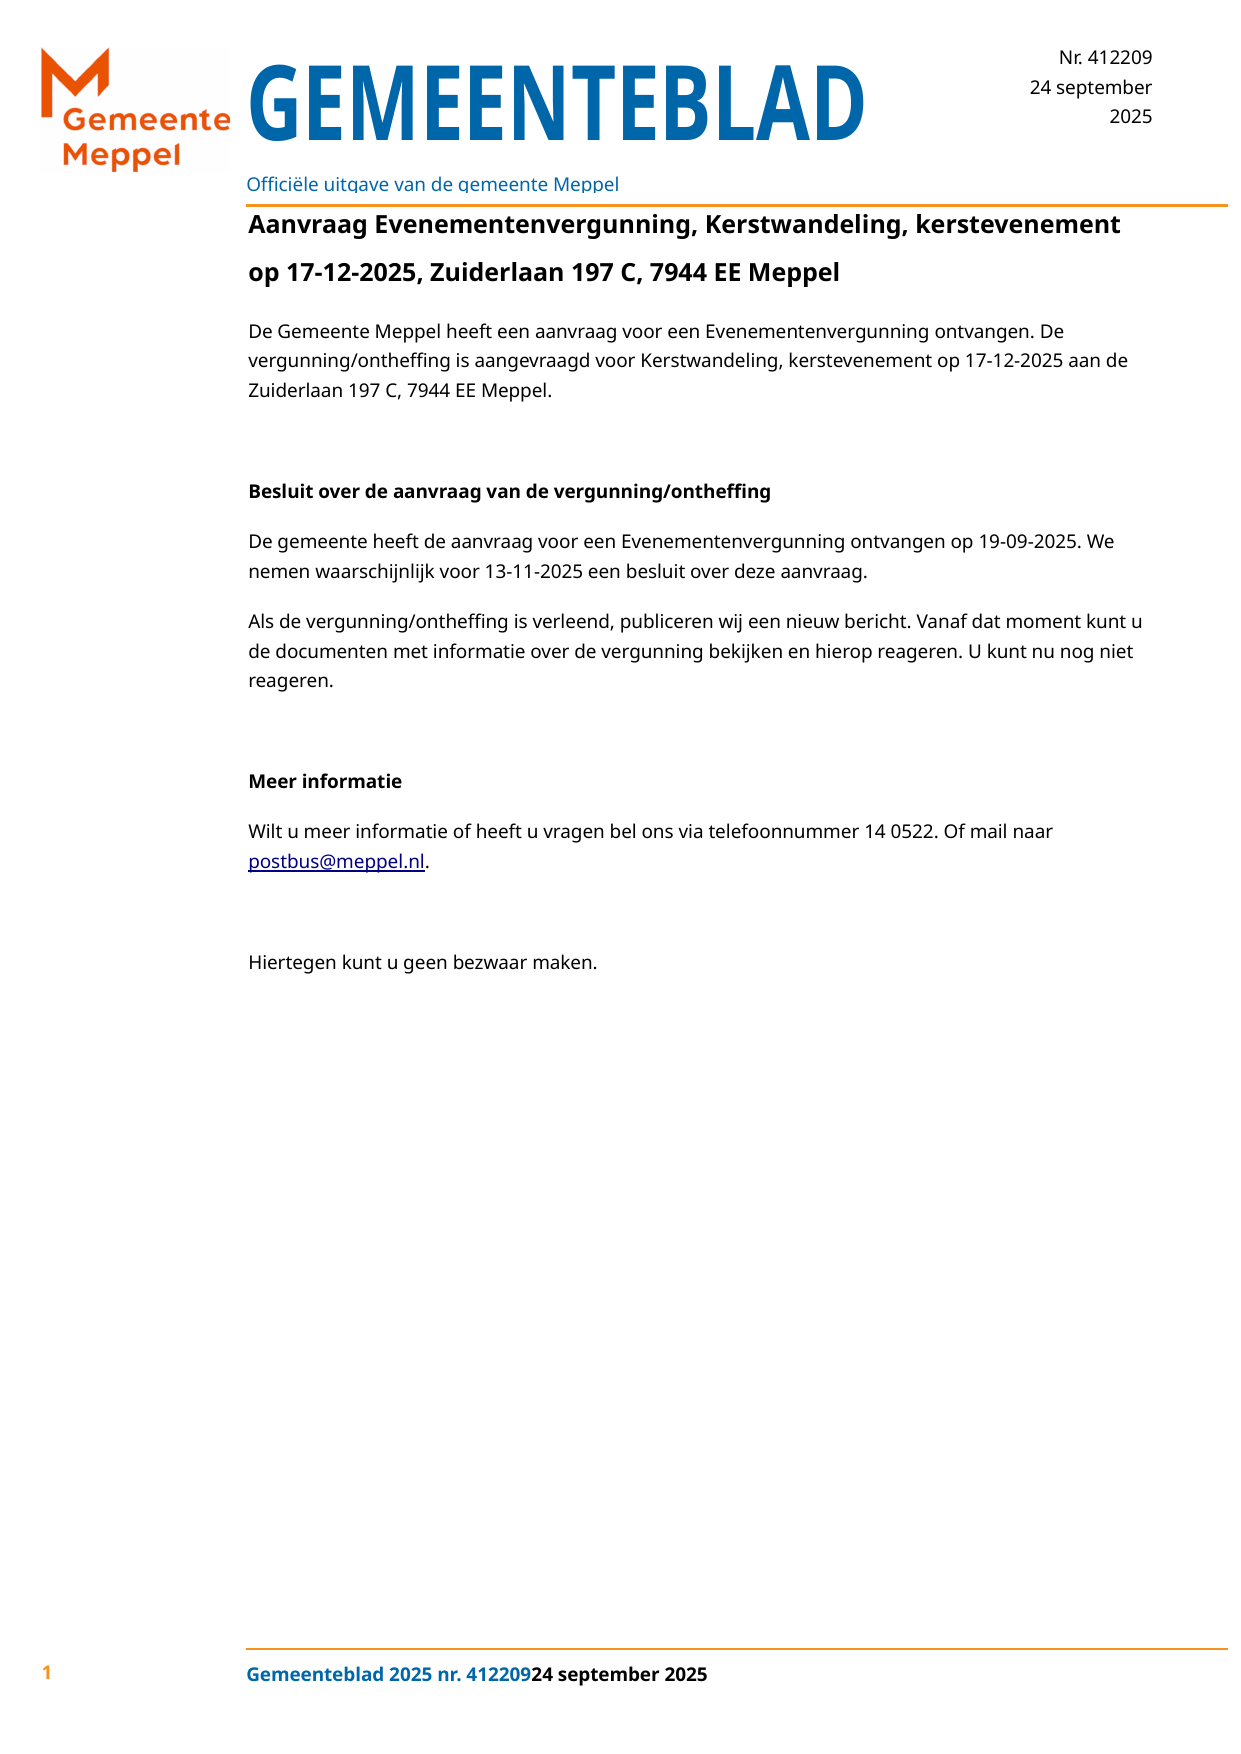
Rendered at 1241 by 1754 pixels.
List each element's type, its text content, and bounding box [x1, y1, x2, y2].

text Meer informatie [248, 768, 1152, 794]
text De gemeente heeft de aanvraag voor een Evenementenvergunning ontvangen op 19-09-2025. We nemen waarschijnlijk voor 13-11-2025 een besluit over deze aanvraag. [248, 528, 1152, 584]
text Besluit over de aanvraag van de vergunning/ontheffing [248, 478, 1152, 504]
text Wilt u meer informatie of heeft u vragen bel ons via telefoonnummer 14 0522. Of mail naar postbus@meppel.nl. [248, 819, 1152, 874]
text Hiertegen kunt u geen bezwaar maken. [248, 949, 1152, 975]
text Aanvraag Evenementenvergunning, Kerstwandeling, kerstevenement op 17-12-2025, Zuiderlaan 197 C, 7944 EE Meppel [248, 207, 1152, 288]
picture [41, 47, 231, 172]
text Als de vergunning/ontheffing is verleend, publiceren wij een nieuw bericht. Vanaf dat moment kunt u de documenten met informatie over de vergunning bekijken en hierop reageren. U kunt nu nog niet reageren. [248, 608, 1152, 693]
text De Gemeente Meppel heeft een aanvraag voor een Evenementenvergunning ontvangen. De vergunning/ontheffing is aangevraagd voor Kerstwandeling, kerstevenement op 17-12-2025 aan de Zuiderlaan 197 C, 7944 EE Meppel. [248, 318, 1152, 403]
